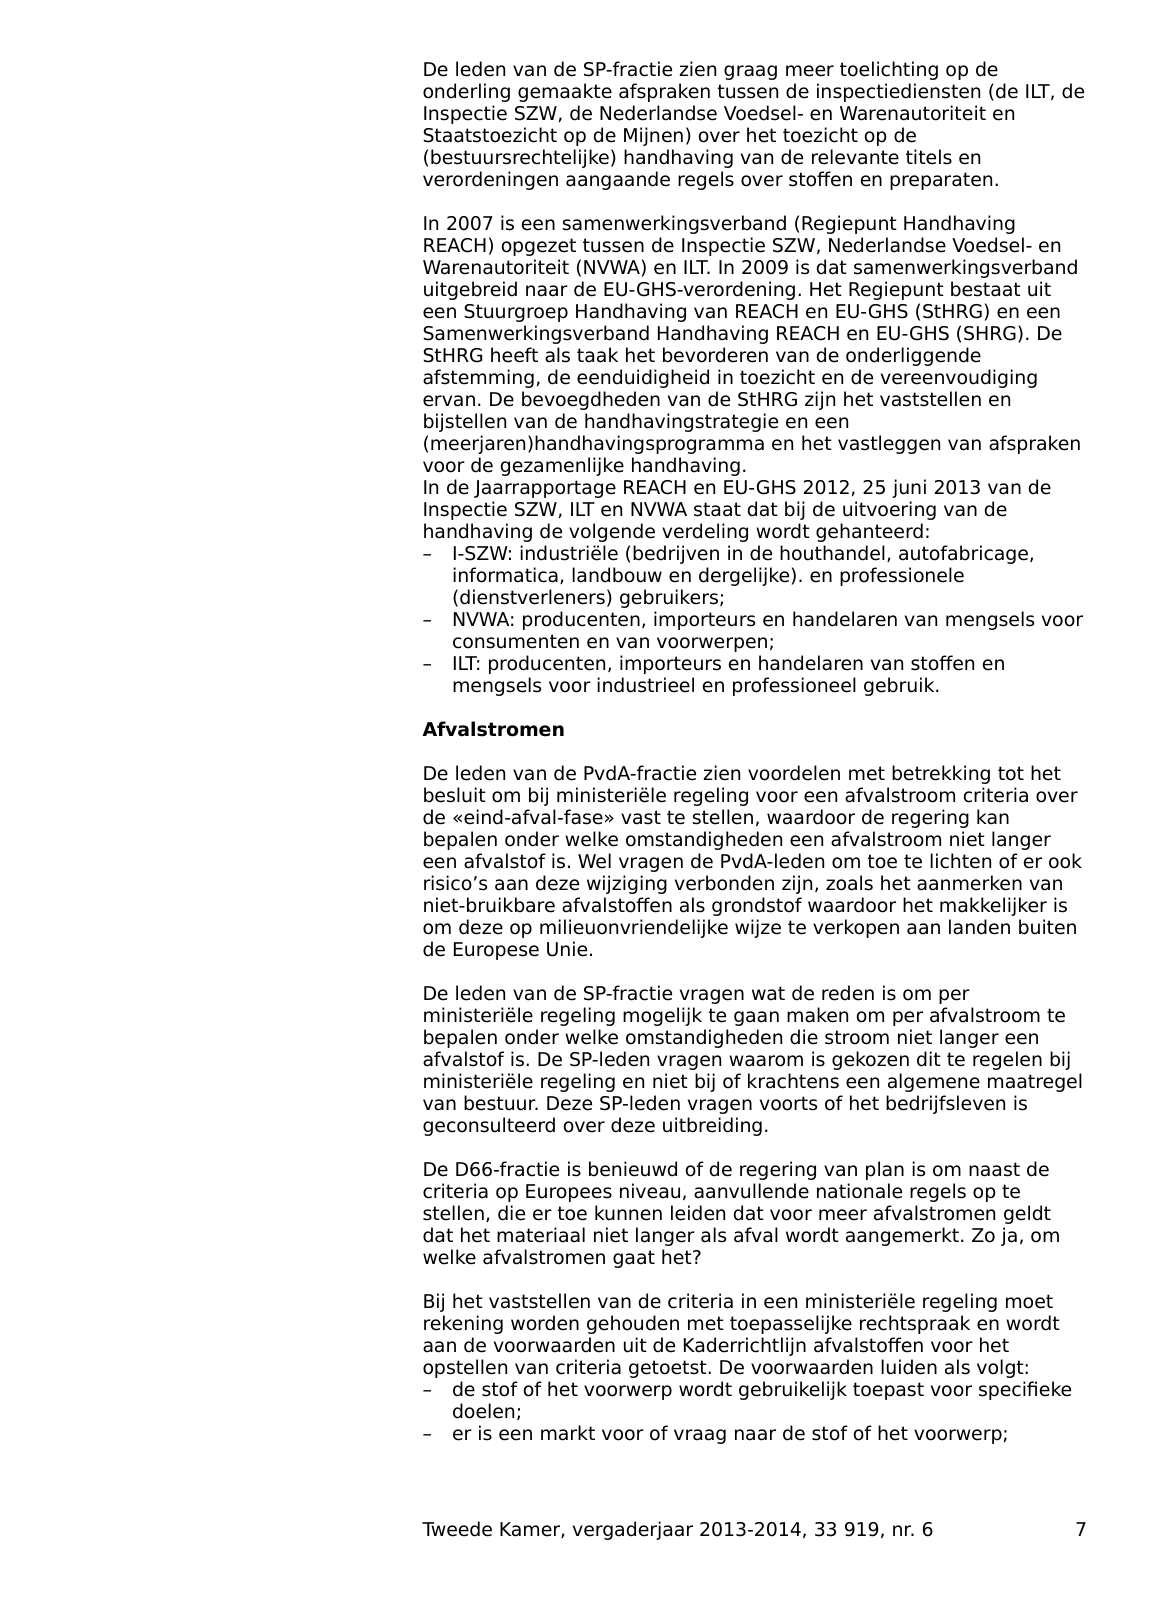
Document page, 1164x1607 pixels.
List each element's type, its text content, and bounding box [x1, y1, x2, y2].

text consumenten en van voorwerpen; [452, 631, 1087, 653]
text – ILT: producenten, importeurs en handelaren van stoffen en [422, 653, 1087, 675]
text In de Jaarrapportage REACH en EU-GHS 2012, 25 juni 2013 van de Inspectie SZW, ILT en NVWA staat dat bij de uitvoering van de handhaving de volgende verdeling wordt gehanteerd: [422, 477, 1087, 543]
text – de stof of het voorwerp wordt gebruikelijk toepast voor specifieke doelen; [422, 1379, 1087, 1423]
text Bij het vaststellen van de criteria in een ministeriële regeling moet rekening worden gehouden met toepasselijke rechtspraak en wordt aan de voorwaarden uit de Kaderrichtlijn afvalstoffen voor het opstellen van criteria getoetst. De voorwaarden luiden als volgt: [422, 1291, 1087, 1379]
text De leden van de SP-fractie vragen wat de reden is om per ministeriële regeling mogelijk te gaan maken om per afvalstroom te bepalen onder welke omstandigheden die stroom niet langer een afvalstof is. De SP-leden vragen waarom is gekozen dit te regelen bij ministeriële regeling en niet bij of krachtens een algemene maatregel van bestuur. Deze SP-leden vragen voorts of het bedrijfsleven is geconsulteerd over deze uitbreiding. [422, 983, 1087, 1137]
text – NVWA: producenten, importeurs en handelaren van mengsels voor [422, 609, 1087, 631]
text In 2007 is een samenwerkingsverband (Regiepunt Handhaving REACH) opgezet tussen de Inspectie SZW, Nederlandse Voedsel- en Warenautoriteit (NVWA) en ILT. In 2009 is dat samenwerkingsverband uitgebreid naar de EU-GHS-verordening. Het Regiepunt bestaat uit een Stuurgroep Handhaving van REACH en EU-GHS (StHRG) en een Samenwerkingsverband Handhaving REACH en EU-GHS (SHRG). De StHRG heeft als taak het bevorderen van de onderliggende afstemming, de eenduidigheid in toezicht en de vereenvoudiging ervan. De bevoegdheden van de StHRG zijn het vaststellen en bijstellen van de handhavingstrategie en een (meerjaren)handhavingsprogramma en het vastleggen van afspraken voor de gezamenlijke handhaving. [422, 213, 1087, 477]
text mengsels voor industrieel en professioneel gebruik. [452, 675, 1087, 697]
text De leden van de PvdA-fractie zien voordelen met betrekking tot het besluit om bij ministeriële regeling voor een afvalstroom criteria over de «eind-afval-fase» vast te stellen, waardoor de regering kan bepalen onder welke omstandigheden een afvalstroom niet langer een afvalstof is. Wel vragen de PvdA-leden om toe te lichten of er ook risico’s aan deze wijziging verbonden zijn, zoals het aanmerken van niet-bruikbare afvalstoffen als grondstof waardoor het makkelijker is om deze op milieuonvriendelijke wijze te verkopen aan landen buiten de Europese Unie. [422, 763, 1087, 961]
text – I-SZW: industriële (bedrijven in de houthandel, autofabricage, [422, 543, 1087, 565]
text informatica, landbouw en dergelijke). en professionele (dienstverleners) gebruikers; [452, 565, 1087, 609]
subtitle Afvalstromen [422, 719, 1087, 741]
text De D66-fractie is benieuwd of de regering van plan is om naast de criteria op Europees niveau, aanvullende nationale regels op te stellen, die er toe kunnen leiden dat voor meer afvalstromen geldt dat het materiaal niet langer als afval wordt aangemerkt. Zo ja, om welke afvalstromen gaat het? [422, 1159, 1087, 1269]
text – er is een markt voor of vraag naar de stof of het voorwerp; [422, 1423, 1087, 1445]
text De leden van de SP-fractie zien graag meer toelichting op de onderling gemaakte afspraken tussen de inspectiediensten (de ILT, de Inspectie SZW, de Nederlandse Voedsel- en Warenautoriteit en Staatstoezicht op de Mijnen) over het toezicht op de (bestuursrechtelijke) handhaving van de relevante titels en verordeningen aangaande regels over stoffen en preparaten. [422, 59, 1087, 191]
